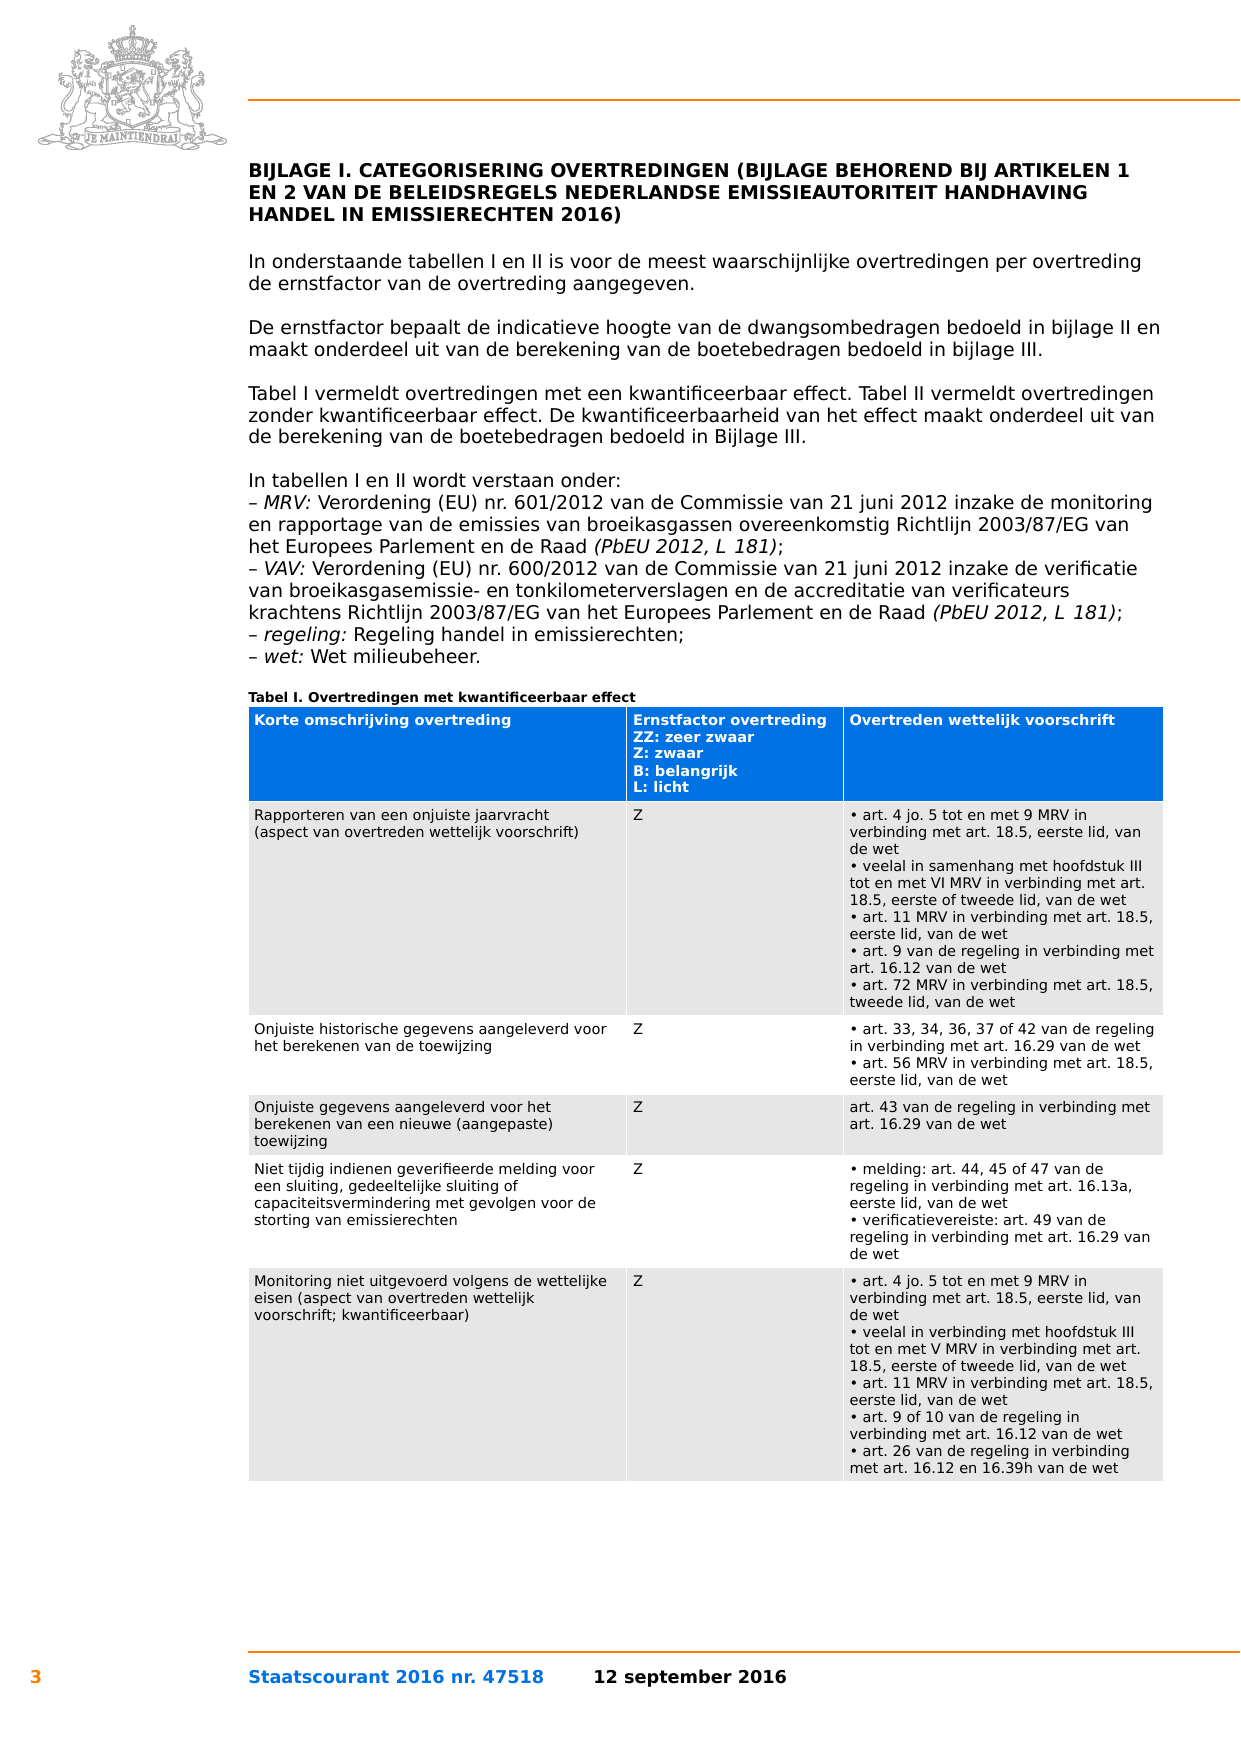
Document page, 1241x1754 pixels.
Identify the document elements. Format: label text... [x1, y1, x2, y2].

table_cell Z [627, 1095, 843, 1155]
text – MRV: Verordening (EU) nr. 601/2012 van de Commissie van 21 juni 2012 inzake de monitoring en rapportage van de emissies van broeikasgassen overeenkomstig Richtlijn 2003/87/EG van het Europees Parlement en de Raad (PbEU 2012, L 181); [248, 492, 1163, 558]
table_cell Overtreden wettelijk voorschrift [844, 707, 1163, 801]
picture [38, 25, 227, 150]
text De ernstfactor bepaalt de indicatieve hoogte van de dwangsombedragen bedoeld in bijlage II en maakt onderdeel uit van de berekening van de boetebedragen bedoeld in bijlage III. [248, 317, 1163, 361]
text In tabellen I en II wordt verstaan onder: [248, 470, 1163, 492]
table_cell • art. 4 jo. 5 tot en met 9 MRV in verbinding met art. 18.5, eerste lid, van de wet • veelal in verbinding met hoofdstuk III tot en met V MRV in verbinding met art. 18.5, eerste of tweede lid, van de wet • art. 11 MRV in verbinding met art. 18.5, eerste lid, van de wet • art. 9 of 10 van de regeling in verbinding met art. 16.12 van de wet • art. 26 van de regeling in verbinding met art. 16.12 en 16.39h van de wet [844, 1268, 1163, 1481]
table_cell Z [627, 1156, 843, 1267]
table_cell Z [627, 1268, 843, 1481]
table_cell Onjuiste historische gegevens aangeleverd voor het berekenen van de toewijzing [249, 1016, 626, 1093]
table_cell Onjuiste gegevens aangeleverd voor het berekenen van een nieuwe (aangepaste) toewijzing [249, 1095, 626, 1155]
table_cell Monitoring niet uitgevoerd volgens de wettelijke eisen (aspect van overtreden wettelijk voorschrift; kwantificeerbaar) [249, 1268, 626, 1481]
table_cell • melding: art. 44, 45 of 47 van de regeling in verbinding met art. 16.13a, eerste lid, van de wet • verificatievereiste: art. 49 van de regeling in verbinding met art. 16.29 van de wet [844, 1156, 1163, 1267]
text In onderstaande tabellen I en II is voor de meest waarschijnlijke overtredingen per overtreding de ernstfactor van de overtreding aangegeven. [248, 251, 1163, 295]
table_cell • art. 4 jo. 5 tot en met 9 MRV in verbinding met art. 18.5, eerste lid, van de wet • veelal in samenhang met hoofdstuk III tot en met VI MRV in verbinding met art. 18.5, eerste of tweede lid, van de wet • art. 11 MRV in verbinding met art. 18.5, eerste lid, van de wet • art. 9 van de regeling in verbinding met art. 16.12 van de wet • art. 72 MRV in verbinding met art. 18.5, tweede lid, van de wet [844, 802, 1163, 1015]
table_cell Rapporteren van een onjuiste jaarvracht (aspect van overtreden wettelijk voorschrift) [249, 802, 626, 1015]
text – wet: Wet milieubeheer. [248, 646, 1163, 668]
table_cell Z [627, 1016, 843, 1093]
table_cell art. 43 van de regeling in verbinding met art. 16.29 van de wet [844, 1095, 1163, 1155]
table_cell Korte omschrijving overtreding [249, 707, 626, 801]
table_cell • art. 33, 34, 36, 37 of 42 van de regeling in verbinding met art. 16.29 van de wet • art. 56 MRV in verbinding met art. 18.5, eerste lid, van de wet [844, 1016, 1163, 1093]
text – VAV: Verordening (EU) nr. 600/2012 van de Commissie van 21 juni 2012 inzake de verificatie van broeikasgasemissie- en tonkilometerverslagen en de accreditatie van verificateurs krachtens Richtlijn 2003/87/EG van het Europees Parlement en de Raad (PbEU 2012, L 181); [248, 558, 1163, 624]
text – regeling: Regeling handel in emissierechten; [248, 624, 1163, 646]
table_cell Ernstfactor overtreding ZZ: zeer zwaar Z: zwaar B: belangrijk L: licht [627, 707, 843, 801]
table_header Tabel I. Overtredingen met kwantificeerbaar effect [248, 690, 1163, 706]
table_cell Z [627, 802, 843, 1015]
subtitle BIJLAGE I. CATEGORISERING OVERTREDINGEN (BIJLAGE BEHOREND BIJ ARTIKELEN 1 EN 2 VAN DE BELEIDSREGELS NEDERLANDSE EMISSIEAUTORITEIT HANDHAVING HANDEL IN EMISSIERECHTEN 2016) [248, 160, 1163, 226]
text Tabel I vermeldt overtredingen met een kwantificeerbaar effect. Tabel II vermeldt overtredingen zonder kwantificeerbaar effect. De kwantificeerbaarheid van het effect maakt onderdeel uit van de berekening van de boetebedragen bedoeld in Bijlage III. [248, 382, 1163, 448]
table_cell Niet tijdig indienen geverifieerde melding voor een sluiting, gedeeltelijke sluiting of capaciteitsvermindering met gevolgen voor de storting van emissierechten [249, 1156, 626, 1267]
